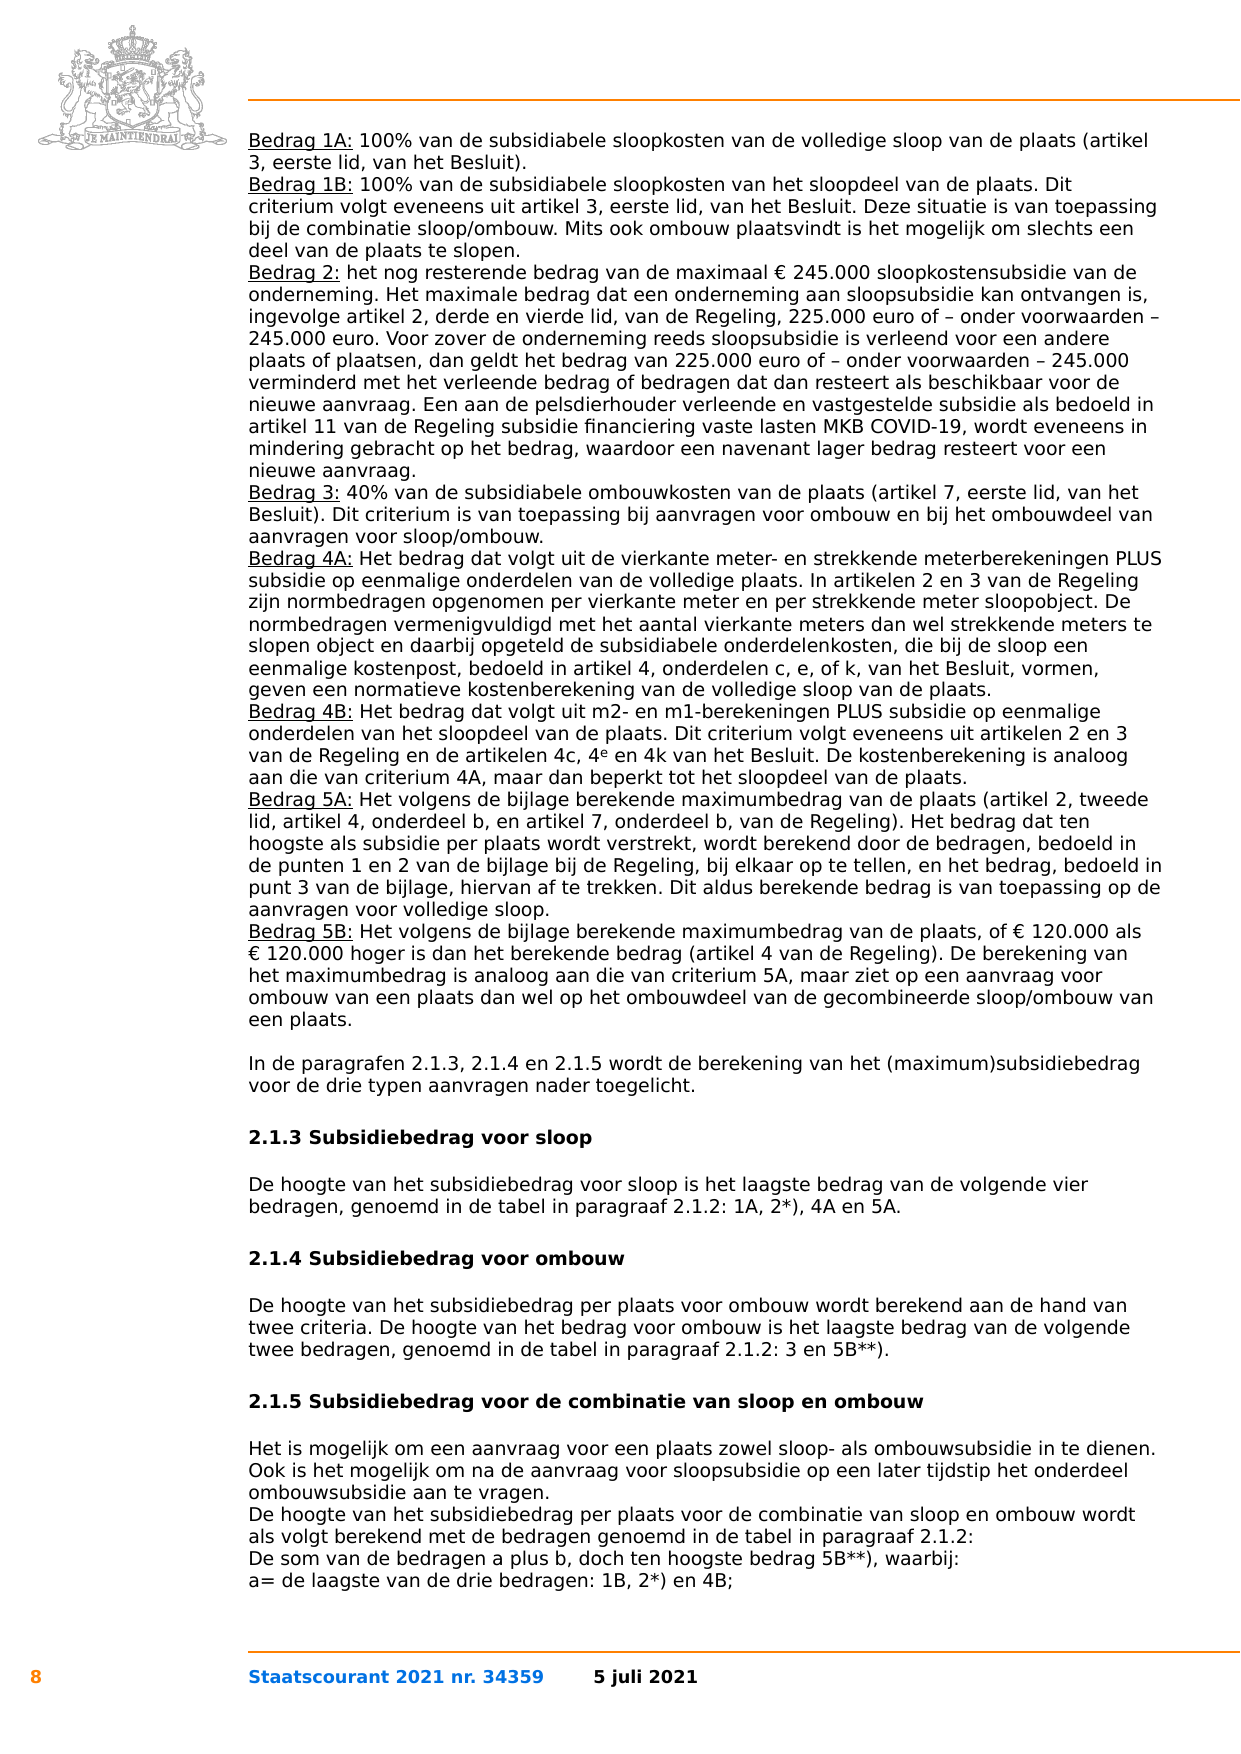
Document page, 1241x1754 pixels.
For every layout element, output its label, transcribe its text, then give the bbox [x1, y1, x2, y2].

subtitle 2.1.5 Subsidiebedrag voor de combinatie van sloop en ombouw [248, 1391, 1163, 1413]
picture [38, 25, 227, 150]
text Bedrag 1A: 100% van de subsidiabele sloopkosten van de volledige sloop van de plaats (artikel 3, eerste lid, van het Besluit). [248, 130, 1163, 174]
text Bedrag 5B: Het volgens de bijlage berekende maximumbedrag van de plaats, of € 120.000 als € 120.000 hoger is dan het berekende bedrag (artikel 4 van de Regeling). De berekening van het maximumbedrag is analoog aan die van criterium 5A, maar ziet op een aanvraag voor ombouw van een plaats dan wel op het ombouwdeel van de gecombineerde sloop/ombouw van een plaats. [248, 921, 1163, 1031]
text In de paragrafen 2.1.3, 2.1.4 en 2.1.5 wordt de berekening van het (maximum)subsidiebedrag voor de drie typen aanvragen nader toegelicht. [248, 1053, 1163, 1097]
text Bedrag 4A: Het bedrag dat volgt uit de vierkante meter- en strekkende meterberekeningen PLUS subsidie op eenmalige onderdelen van de volledige plaats. In artikelen 2 en 3 van de Regeling zijn normbedragen opgenomen per vierkante meter en per strekkende meter sloopobject. De normbedragen vermenigvuldigd met het aantal vierkante meters dan wel strekkende meters te slopen object en daarbij opgeteld de subsidiabele onderdelenkosten, die bij de sloop een eenmalige kostenpost, bedoeld in artikel 4, onderdelen c, e, of k, van het Besluit, vormen, geven een normatieve kostenberekening van de volledige sloop van de plaats. [248, 547, 1163, 701]
text Bedrag 1B: 100% van de subsidiabele sloopkosten van het sloopdeel van de plaats. Dit criterium volgt eveneens uit artikel 3, eerste lid, van het Besluit. Deze situatie is van toepassing bij de combinatie sloop/ombouw. Mits ook ombouw plaatsvindt is het mogelijk om slechts een deel van de plaats te slopen. [248, 174, 1163, 262]
text Bedrag 2: het nog resterende bedrag van de maximaal € 245.000 sloopkostensubsidie van de onderneming. Het maximale bedrag dat een onderneming aan sloopsubsidie kan ontvangen is, ingevolge artikel 2, derde en vierde lid, van de Regeling, 225.000 euro of – onder voorwaarden – 245.000 euro. Voor zover de onderneming reeds sloopsubsidie is verleend voor een andere plaats of plaatsen, dan geldt het bedrag van 225.000 euro of – onder voorwaarden – 245.000 verminderd met het verleende bedrag of bedragen dat dan resteert als beschikbaar voor de nieuwe aanvraag. Een aan de pelsdierhouder verleende en vastgestelde subsidie als bedoeld in artikel 11 van de Regeling subsidie financiering vaste lasten MKB COVID-19, wordt eveneens in mindering gebracht op het bedrag, waardoor een navenant lager bedrag resteert voor een nieuwe aanvraag. [248, 262, 1163, 482]
subtitle 2.1.3 Subsidiebedrag voor sloop [248, 1127, 1163, 1149]
text Bedrag 5A: Het volgens de bijlage berekende maximumbedrag van de plaats (artikel 2, tweede lid, artikel 4, onderdeel b, en artikel 7, onderdeel b, van de Regeling). Het bedrag dat ten hoogste als subsidie per plaats wordt verstrekt, wordt berekend door de bedragen, bedoeld in de punten 1 en 2 van de bijlage bij de Regeling, bij elkaar op te tellen, en het bedrag, bedoeld in punt 3 van de bijlage, hiervan af te trekken. Dit aldus berekende bedrag is van toepassing op de aanvragen voor volledige sloop. [248, 789, 1163, 921]
text De hoogte van het subsidiebedrag voor sloop is het laagste bedrag van de volgende vier bedragen, genoemd in de tabel in paragraaf 2.1.2: 1A, 2*), 4A en 5A. [248, 1174, 1163, 1218]
text a= de laagste van de drie bedragen: 1B, 2*) en 4B; [248, 1569, 1163, 1592]
text Het is mogelijk om een aanvraag voor een plaats zowel sloop- als ombouwsubsidie in te dienen. Ook is het mogelijk om na de aanvraag voor sloopsubsidie op een later tijdstip het onderdeel ombouwsubsidie aan te vragen. [248, 1438, 1163, 1504]
text De hoogte van het subsidiebedrag per plaats voor ombouw wordt berekend aan de hand van twee criteria. De hoogte van het bedrag voor ombouw is het laagste bedrag van de volgende twee bedragen, genoemd in de tabel in paragraaf 2.1.2: 3 en 5B**). [248, 1295, 1163, 1361]
text De hoogte van het subsidiebedrag per plaats voor de combinatie van sloop en ombouw wordt als volgt berekend met de bedragen genoemd in de tabel in paragraaf 2.1.2: [248, 1504, 1163, 1548]
text Bedrag 3: 40% van de subsidiabele ombouwkosten van de plaats (artikel 7, eerste lid, van het Besluit). Dit criterium is van toepassing bij aanvragen voor ombouw en bij het ombouwdeel van aanvragen voor sloop/ombouw. [248, 482, 1163, 547]
text Bedrag 4B: Het bedrag dat volgt uit m2- en m1-berekeningen PLUS subsidie op eenmalige onderdelen van het sloopdeel van de plaats. Dit criterium volgt eveneens uit artikelen 2 en 3 van de Regeling en de artikelen 4c, 4e en 4k van het Besluit. De kostenberekening is analoog aan die van criterium 4A, maar dan beperkt tot het sloopdeel van de plaats. [248, 701, 1163, 789]
subtitle 2.1.4 Subsidiebedrag voor ombouw [248, 1248, 1163, 1270]
text De som van de bedragen a plus b, doch ten hoogste bedrag 5B**), waarbij: [248, 1548, 1163, 1569]
